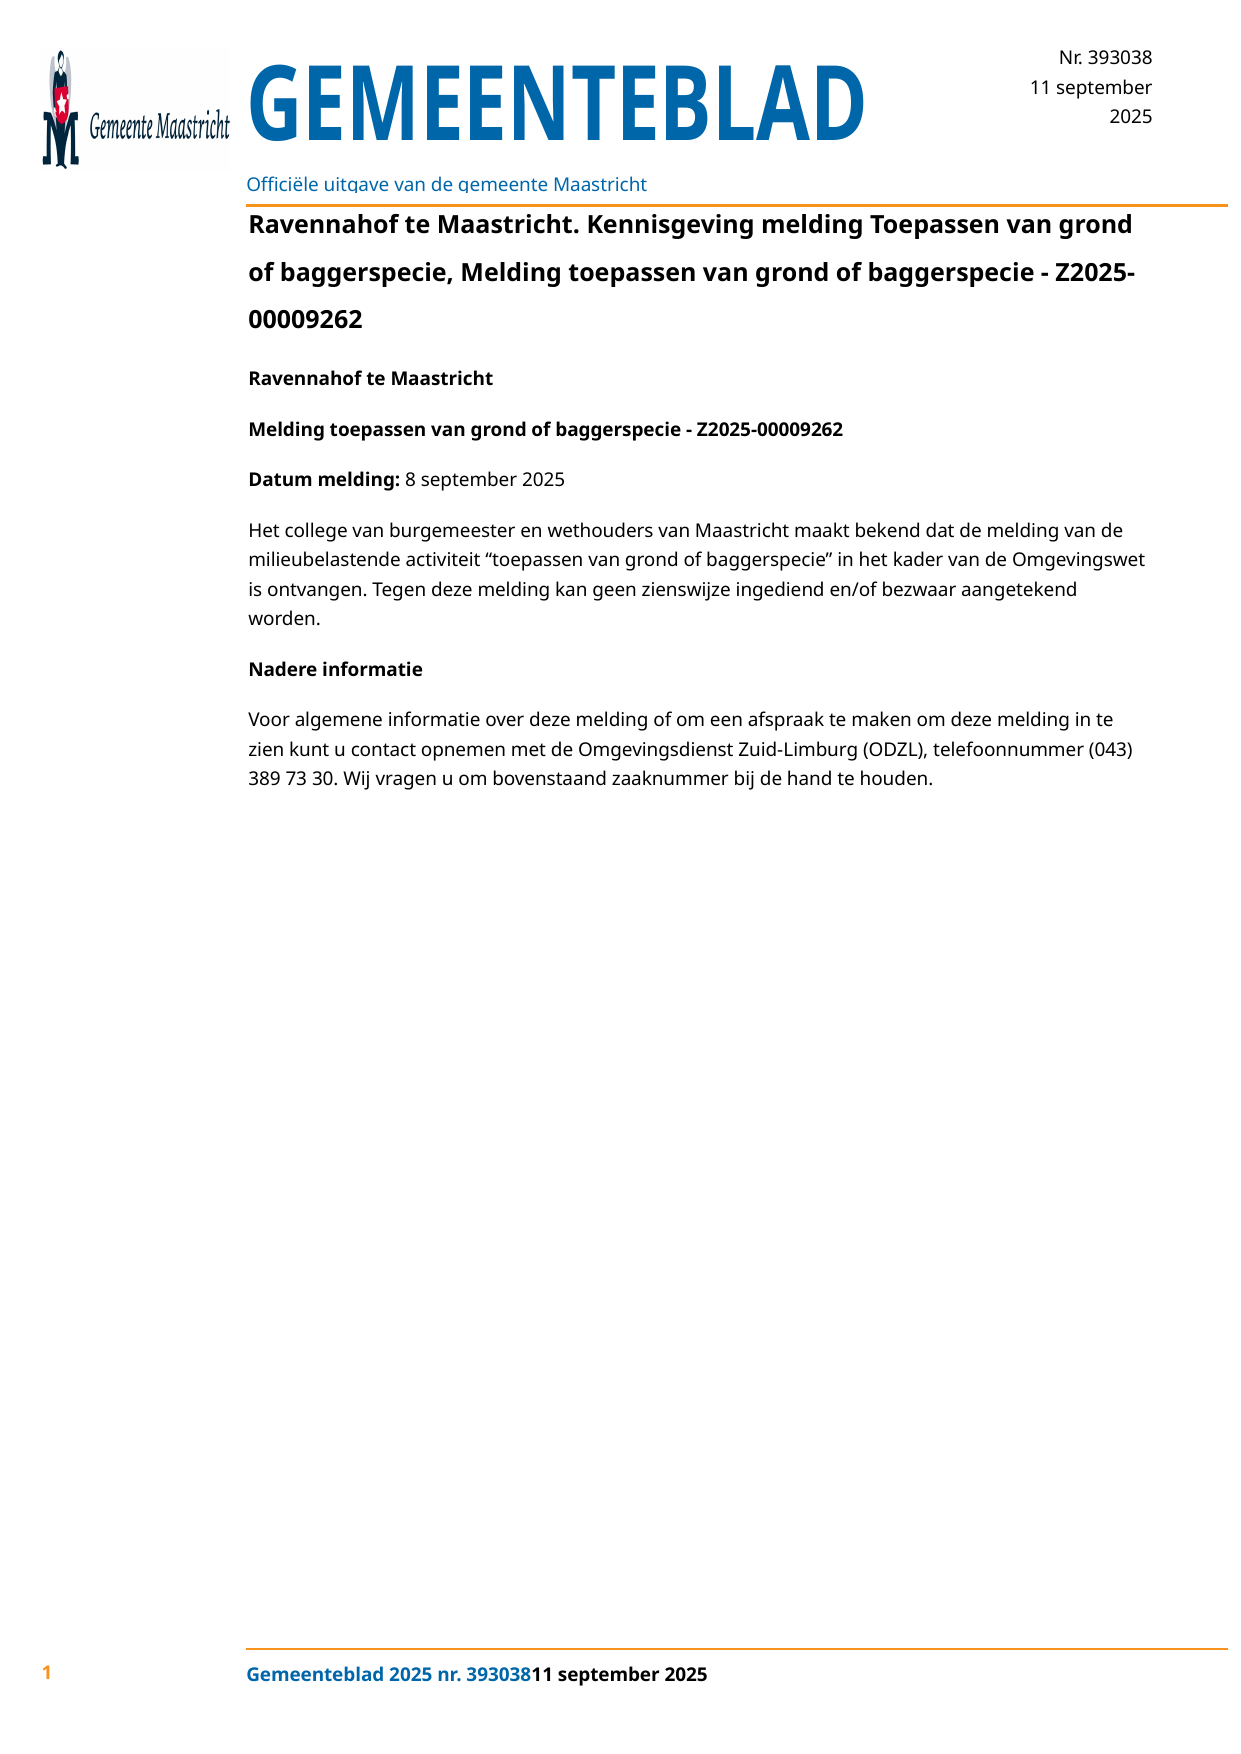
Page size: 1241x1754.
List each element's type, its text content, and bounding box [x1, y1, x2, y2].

text Ravennahof te Maastricht. Kennisgeving melding Toepassen van grond of baggerspecie, Melding toepassen van grond of baggerspecie - Z2025-00009262 [248, 207, 1152, 336]
picture [41, 47, 231, 172]
text Ravennahof te Maastricht [248, 366, 1152, 391]
text Het college van burgemeester en wethouders van Maastricht maakt bekend dat de melding van de milieubelastende activiteit “toepassen van grond of baggerspecie” in het kader van de Omgevingswet is ontvangen. Tegen deze melding kan geen zienswijze ingediend en/of bezwaar aangetekend worden. [248, 517, 1152, 631]
text Melding toepassen van grond of baggerspecie - Z2025-00009262 [248, 416, 1152, 442]
text Datum melding: 8 september 2025 [248, 466, 1152, 492]
text Nadere informatie [248, 656, 1152, 682]
text Voor algemene informatie over deze melding of om een afspraak te maken om deze melding in te zien kunt u contact opnemen met de Omgevingsdienst Zuid-Limburg (ODZL), telefoonnummer (043) 389 73 30. Wij vragen u om bovenstaand zaaknummer bij de hand te houden. [248, 706, 1152, 791]
